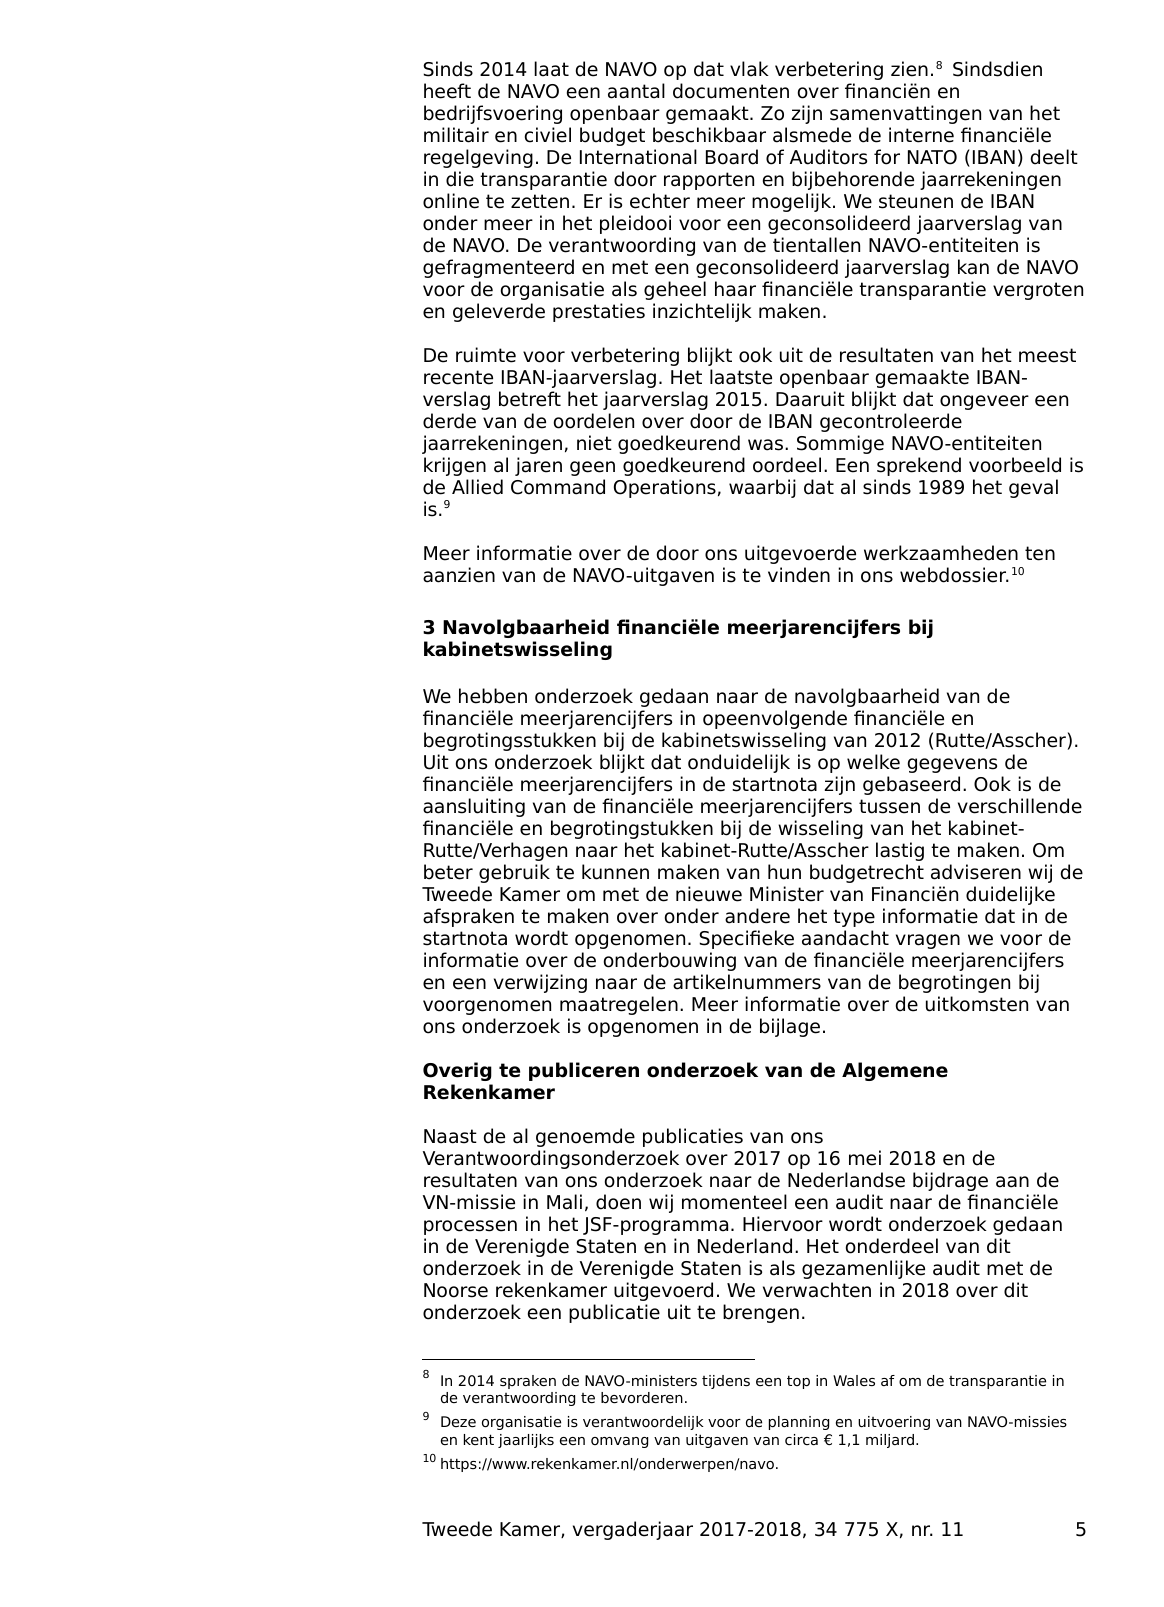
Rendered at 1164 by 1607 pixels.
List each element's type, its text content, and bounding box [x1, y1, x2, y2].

text Naast de al genoemde publicaties van ons Verantwoordingsonderzoek over 2017 op 16 mei 2018 en de resultaten van ons onderzoek naar de Nederlandse bijdrage aan de VN-missie in Mali, doen wij momenteel een audit naar de financiële processen in het JSF-programma. Hiervoor wordt onderzoek gedaan in de Verenigde Staten en in Nederland. Het onderdeel van dit onderzoek in de Verenigde Staten is als gezamenlijke audit met de Noorse rekenkamer uitgevoerd. We verwachten in 2018 over dit onderzoek een publicatie uit te brengen. [422, 1126, 1087, 1324]
text De ruimte voor verbetering blijkt ook uit de resultaten van het meest recente IBAN-jaarverslag. Het laatste openbaar gemaakte IBAN-verslag betreft het jaarverslag 2015. Daaruit blijkt dat ongeveer een derde van de oordelen over door de IBAN gecontroleerde jaarrekeningen, niet goedkeurend was. Sommige NAVO-entiteiten krijgen al jaren geen goedkeurend oordeel. Een sprekend voorbeeld is de Allied Command Operations, waarbij dat al sinds 1989 het geval is. [422, 345, 1087, 521]
subtitle 3 Navolgbaarheid financiële meerjarencijfers bij kabinetswisseling [422, 617, 1087, 661]
text Sinds 2014 laat de NAVO op dat vlak verbetering zien. Sindsdien heeft de NAVO een aantal documenten over financiën en bedrijfsvoering openbaar gemaakt. Zo zijn samenvattingen van het militair en civiel budget beschikbaar alsmede de interne financiële regelgeving. De International Board of Auditors for NATO (IBAN) deelt in die transparantie door rapporten en bijbehorende jaarrekeningen online te zetten. Er is echter meer mogelijk. We steunen de IBAN onder meer in het pleidooi voor een geconsolideerd jaarverslag van de NAVO. De verantwoording van de tientallen NAVO-entiteiten is gefragmenteerd en met een geconsolideerd jaarverslag kan de NAVO voor de organisatie als geheel haar financiële transparantie vergroten en geleverde prestaties inzichtelijk maken. [422, 59, 1087, 323]
text https://www.rekenkamer.nl/onderwerpen/navo. [422, 1452, 1087, 1474]
text Meer informatie over de door ons uitgevoerde werkzaamheden ten aanzien van de NAVO-uitgaven is te vinden in ons webdossier. [422, 543, 1087, 587]
subtitle Overig te publiceren onderzoek van de Algemene Rekenkamer [422, 1060, 1087, 1104]
text Deze organisatie is verantwoordelijk voor de planning en uitvoering van NAVO-missies en kent jaarlijks een omvang van uitgaven van circa € 1,1 miljard. [422, 1410, 1087, 1449]
text In 2014 spraken de NAVO-ministers tijdens een top in Wales af om de transparantie in de verantwoording te bevorderen. [422, 1368, 1087, 1407]
text We hebben onderzoek gedaan naar de navolgbaarheid van de financiële meerjarencijfers in opeenvolgende financiële en begrotingsstukken bij de kabinetswisseling van 2012 (Rutte/Asscher). Uit ons onderzoek blijkt dat onduidelijk is op welke gegevens de financiële meerjarencijfers in de startnota zijn gebaseerd. Ook is de aansluiting van de financiële meerjarencijfers tussen de verschillende financiële en begrotingstukken bij de wisseling van het kabinet-Rutte/Verhagen naar het kabinet-Rutte/Asscher lastig te maken. Om beter gebruik te kunnen maken van hun budgetrecht adviseren wij de Tweede Kamer om met de nieuwe Minister van Financiën duidelijke afspraken te maken over onder andere het type informatie dat in de startnota wordt opgenomen. Specifieke aandacht vragen we voor de informatie over de onderbouwing van de financiële meerjarencijfers en een verwijzing naar de artikelnummers van de begrotingen bij voorgenomen maatregelen. Meer informatie over de uitkomsten van ons onderzoek is opgenomen in de bijlage. [422, 686, 1087, 1038]
